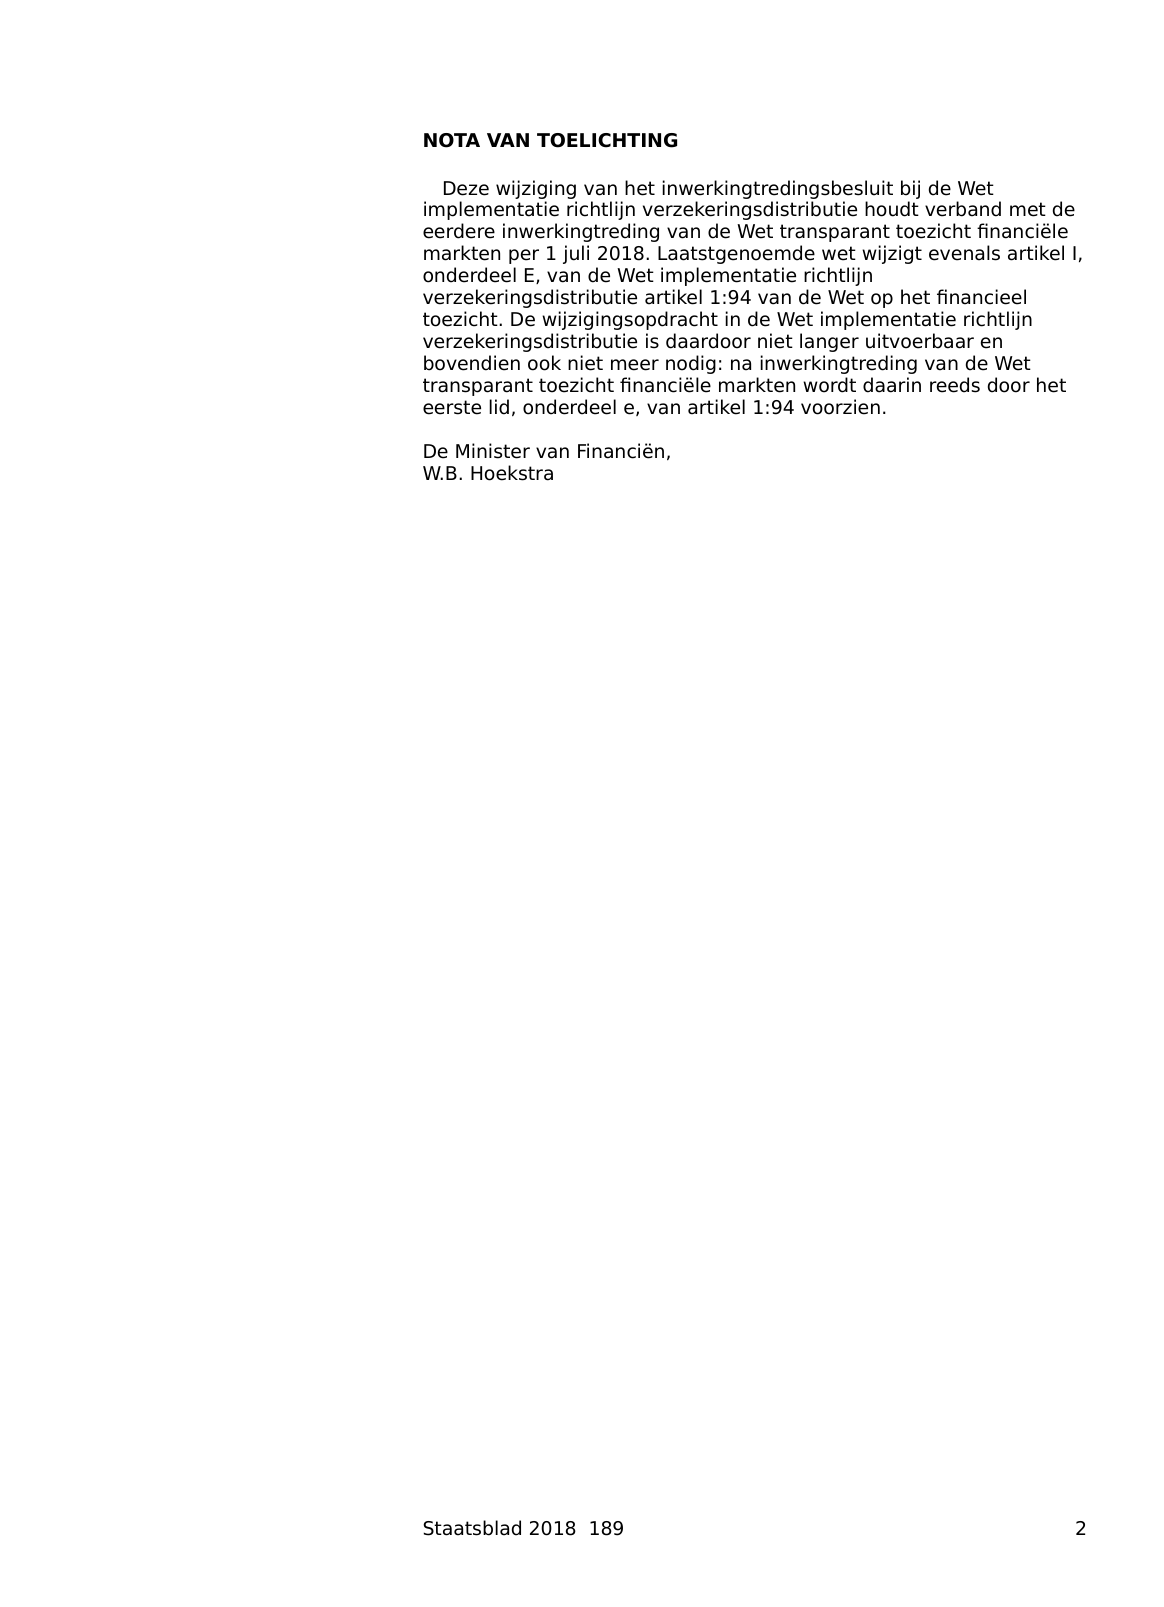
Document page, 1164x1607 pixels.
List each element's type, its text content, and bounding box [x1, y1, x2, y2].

text De Minister van Financiën, W.B. Hoekstra [422, 441, 1087, 485]
subtitle NOTA VAN TOELICHTING [422, 130, 1087, 152]
text Deze wijziging van het inwerkingtredingsbesluit bij de Wet implementatie richtlijn verzekeringsdistributie houdt verband met de eerdere inwerkingtreding van de Wet transparant toezicht financiële markten per 1 juli 2018. Laatstgenoemde wet wijzigt evenals artikel I, onderdeel E, van de Wet implementatie richtlijn verzekeringsdistributie artikel 1:94 van de Wet op het financieel toezicht. De wijzigingsopdracht in de Wet implementatie richtlijn verzekeringsdistributie is daardoor niet langer uitvoerbaar en bovendien ook niet meer nodig: na inwerkingtreding van de Wet transparant toezicht financiële markten wordt daarin reeds door het eerste lid, onderdeel e, van artikel 1:94 voorzien. [422, 177, 1087, 419]
